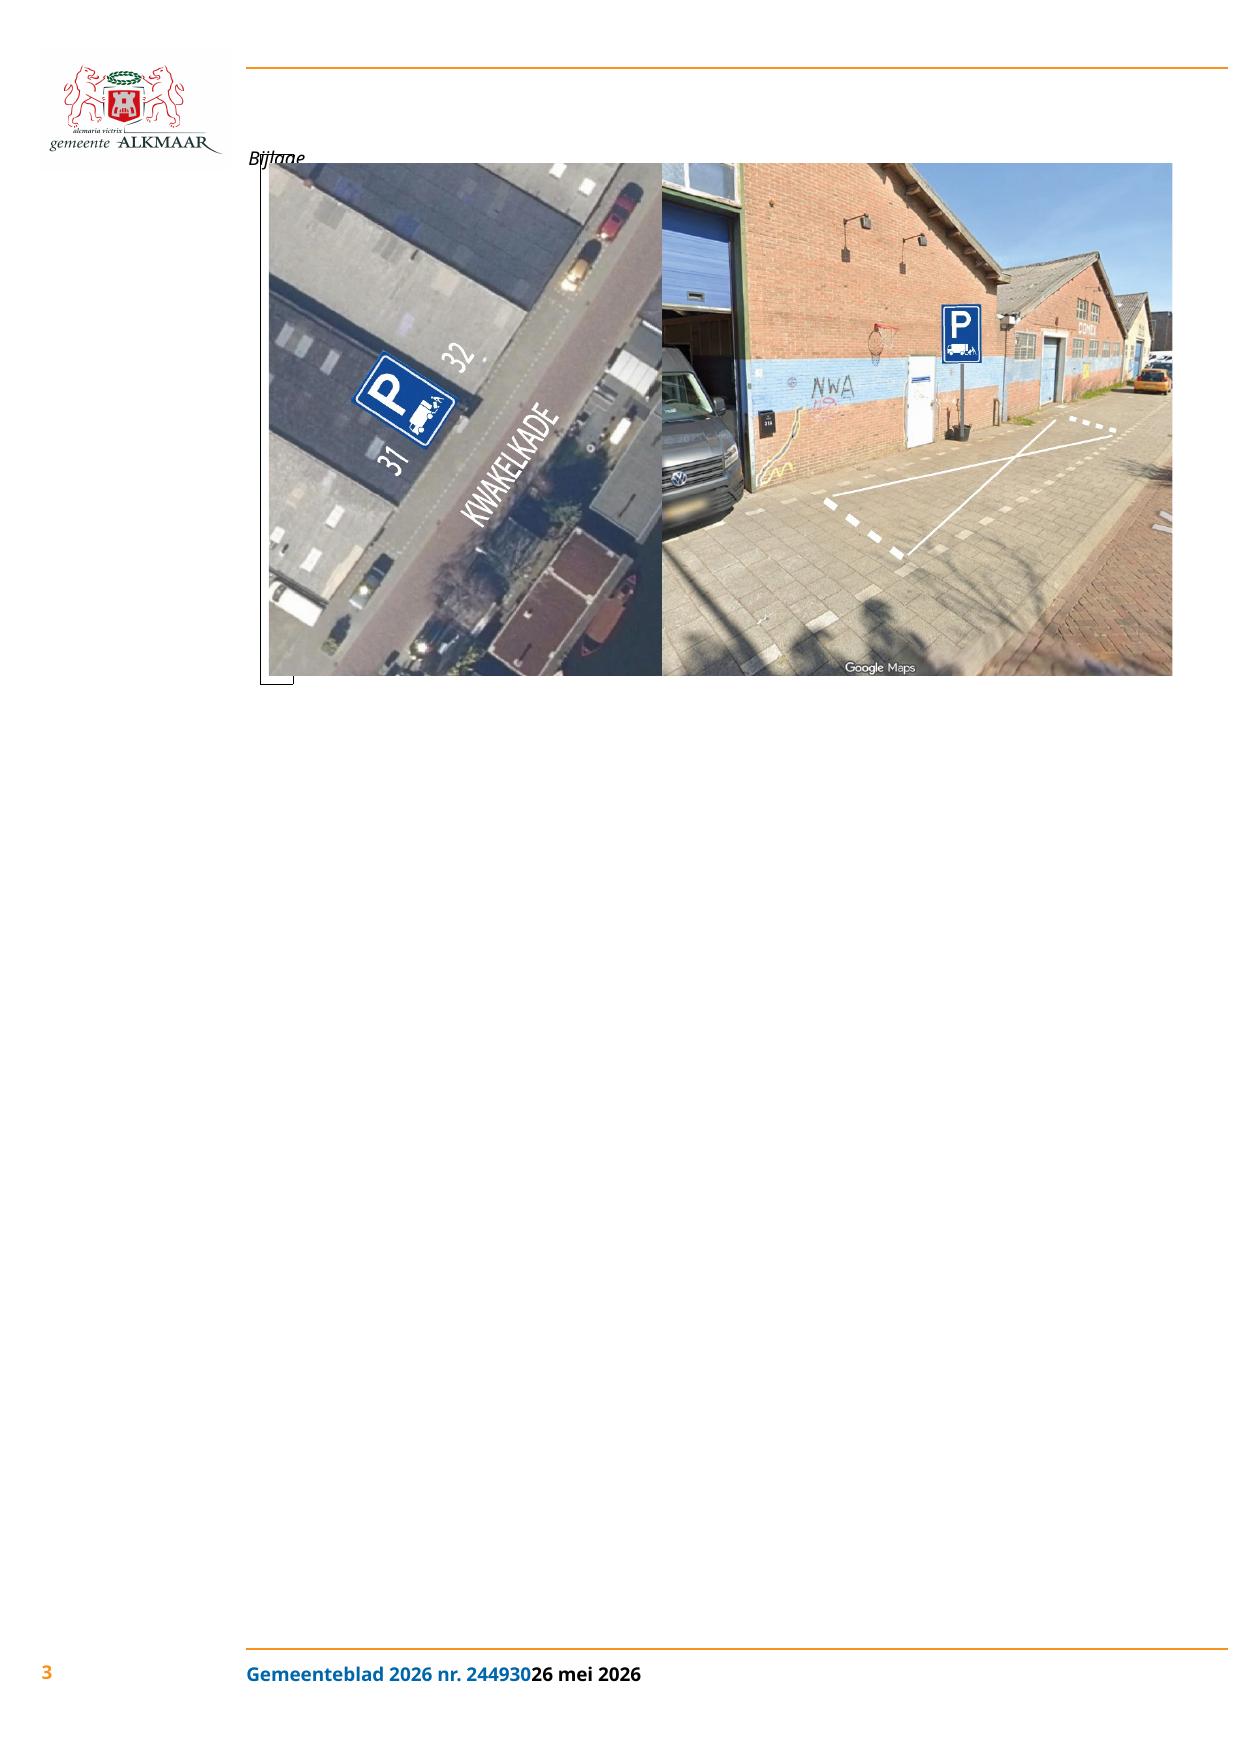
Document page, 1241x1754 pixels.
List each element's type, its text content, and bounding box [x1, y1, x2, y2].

picture [41, 47, 231, 172]
text Bijlage [248, 145, 1152, 171]
picture [268, 163, 1173, 676]
